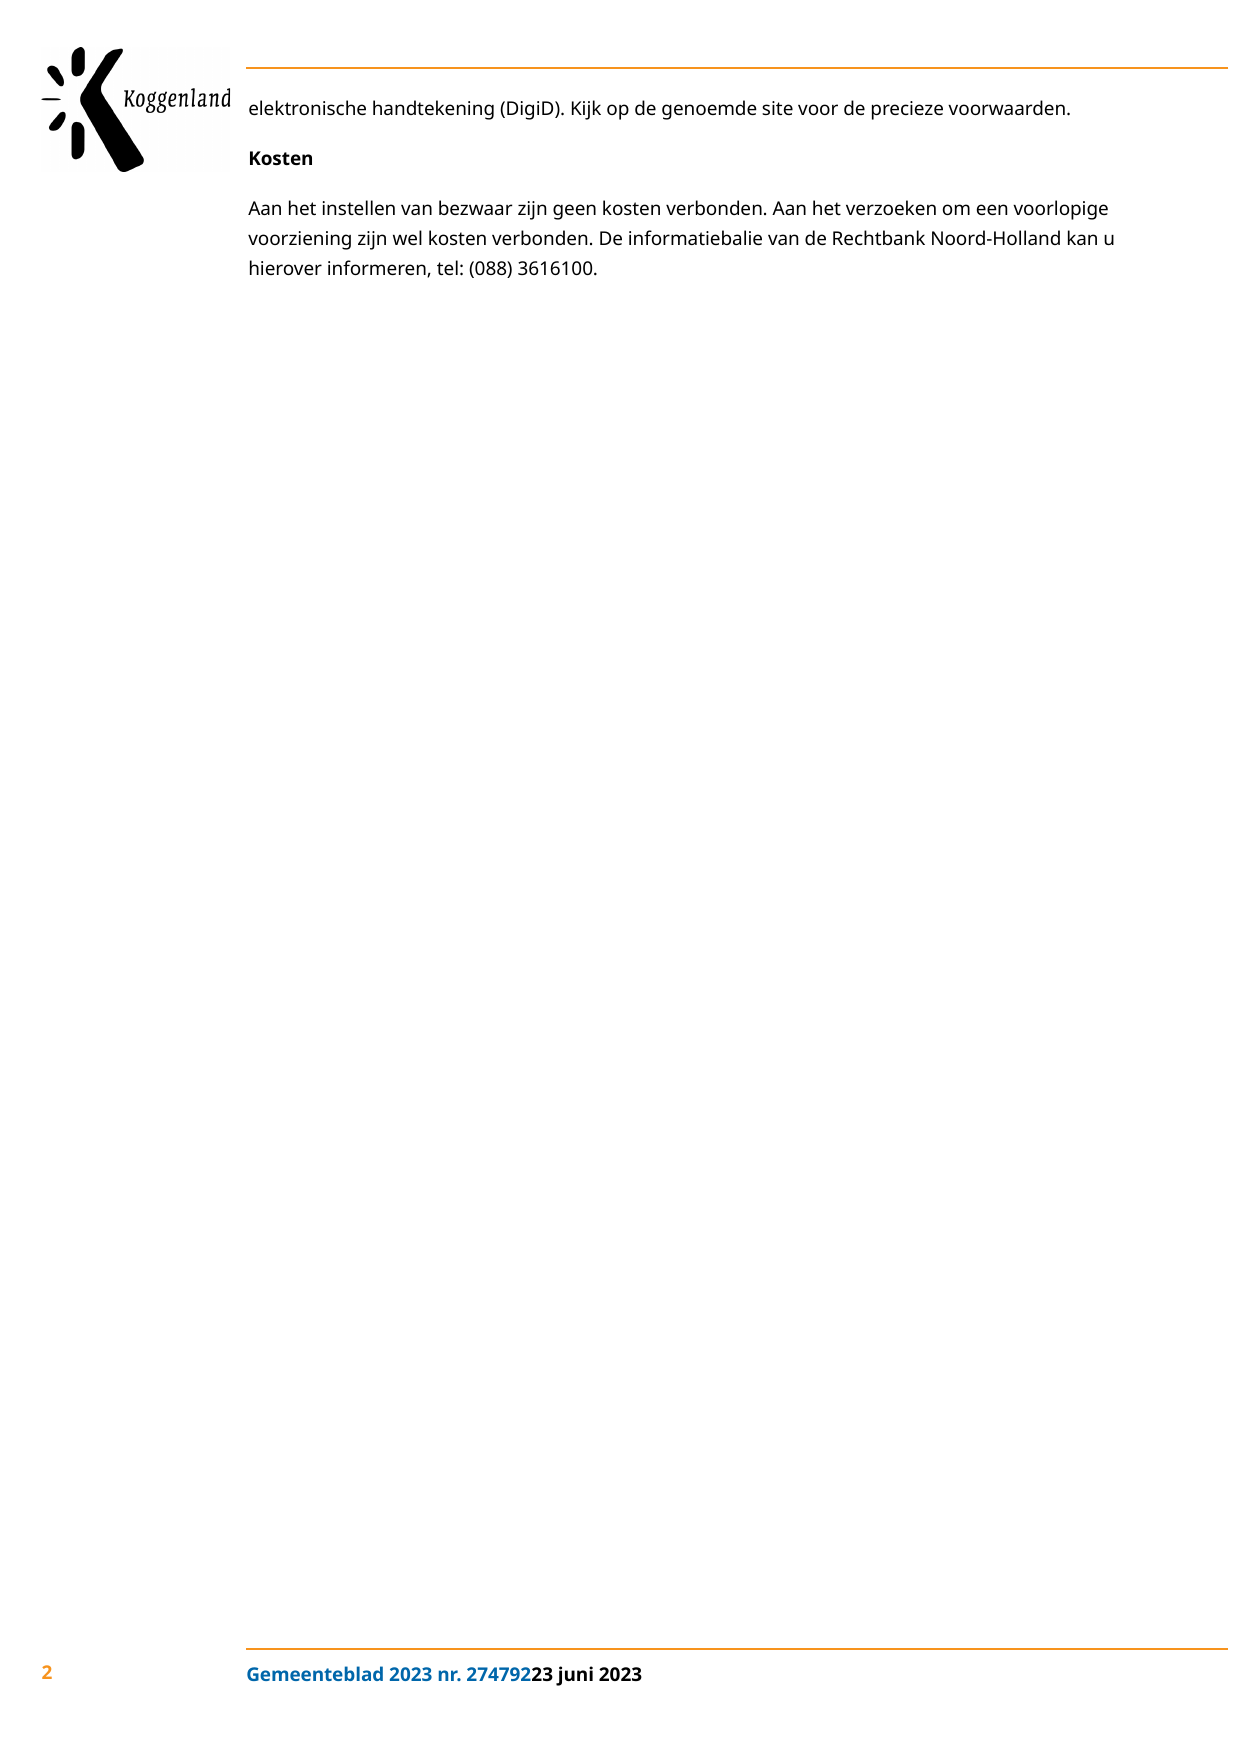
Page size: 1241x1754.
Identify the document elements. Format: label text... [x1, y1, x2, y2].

picture [41, 47, 231, 172]
text Kosten [248, 145, 1152, 171]
text elektronische handtekening (DigiD). Kijk op de genoemde site voor de precieze voorwaarden. [248, 95, 1152, 121]
text Aan het instellen van bezwaar zijn geen kosten verbonden. Aan het verzoeken om een voorlopige voorziening zijn wel kosten verbonden. De informatiebalie van de Rechtbank Noord-Holland kan u hierover informeren, tel: (088) 3616100. [248, 196, 1152, 281]
